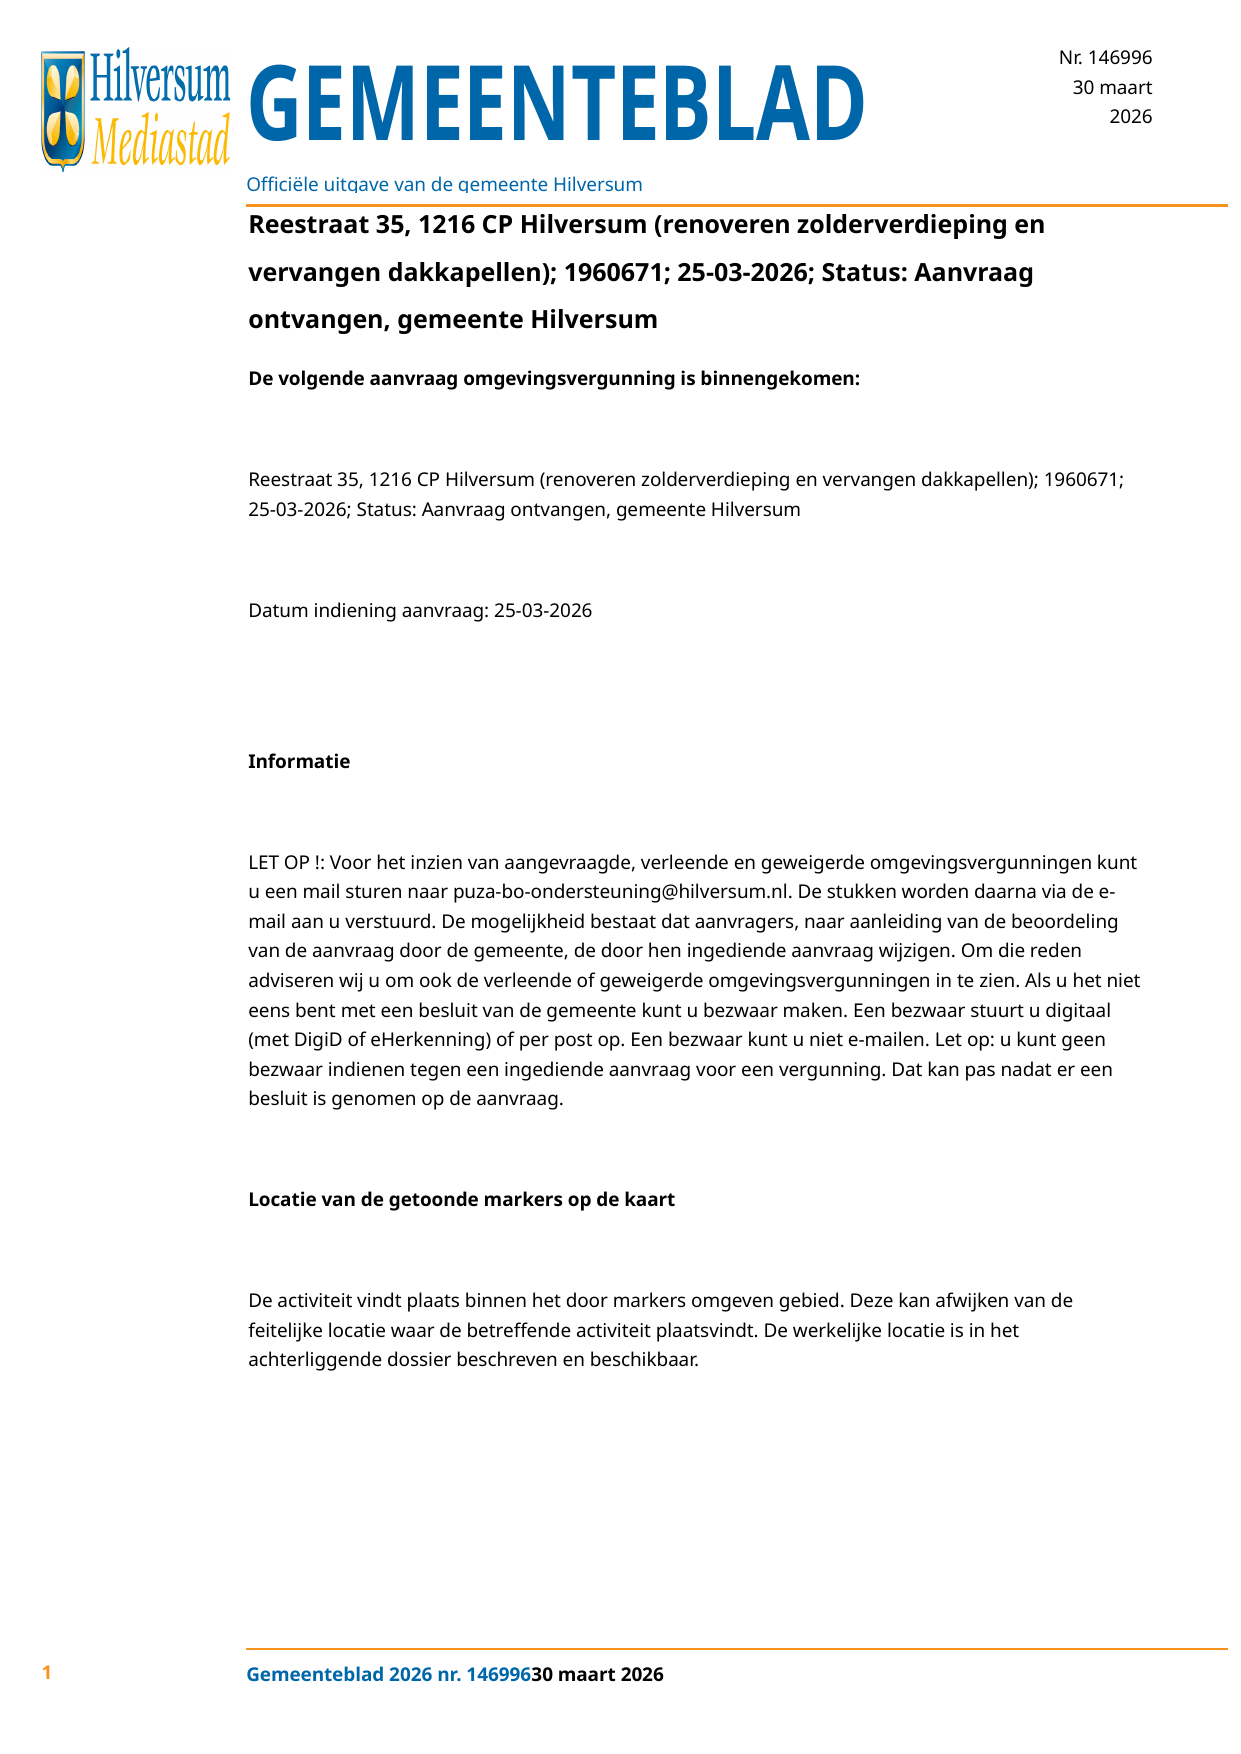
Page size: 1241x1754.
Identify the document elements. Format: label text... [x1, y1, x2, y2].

text Datum indiening aanvraag: 25-03-2026 [248, 597, 1152, 622]
picture [41, 47, 231, 172]
text Reestraat 35, 1216 CP Hilversum (renoveren zolderverdieping en vervangen dakkapellen); 1960671; 25-03-2026; Status: Aanvraag ontvangen, gemeente Hilversum [248, 466, 1152, 522]
text De volgende aanvraag omgevingsvergunning is binnengekomen: [248, 366, 1152, 391]
text Locatie van de getoonde markers op de kaart [248, 1186, 1152, 1212]
text De activiteit vindt plaats binnen het door markers omgeven gebied. Deze kan afwijken van de feitelijke locatie waar de betreffende activiteit plaatsvindt. De werkelijke locatie is in het achterliggende dossier beschreven en beschikbaar. [248, 1287, 1152, 1372]
text LET OP !: Voor het inzien van aangevraagde, verleende en geweigerde omgevingsvergunningen kunt u een mail sturen naar puza-bo-ondersteuning@hilversum.nl. De stukken worden daarna via de e-mail aan u verstuurd. De mogelijkheid bestaat dat aanvragers, naar aanleiding van de beoordeling van de aanvraag door de gemeente, de door hen ingediende aanvraag wijzigen. Om die reden adviseren wij u om ook de verleende of geweigerde omgevingsvergunningen in te zien. Als u het niet eens bent met een besluit van de gemeente kunt u bezwaar maken. Een bezwaar stuurt u digitaal (met DigiD of eHerkenning) of per post op. Een bezwaar kunt u niet e-mailen. Let op: u kunt geen bezwaar indienen tegen een ingediende aanvraag voor een vergunning. Dat kan pas nadat er een besluit is genomen op de aanvraag. [248, 849, 1152, 1111]
text Reestraat 35, 1216 CP Hilversum (renoveren zolderverdieping en vervangen dakkapellen); 1960671; 25-03-2026; Status: Aanvraag ontvangen, gemeente Hilversum [248, 207, 1152, 336]
text Informatie [248, 748, 1152, 774]
